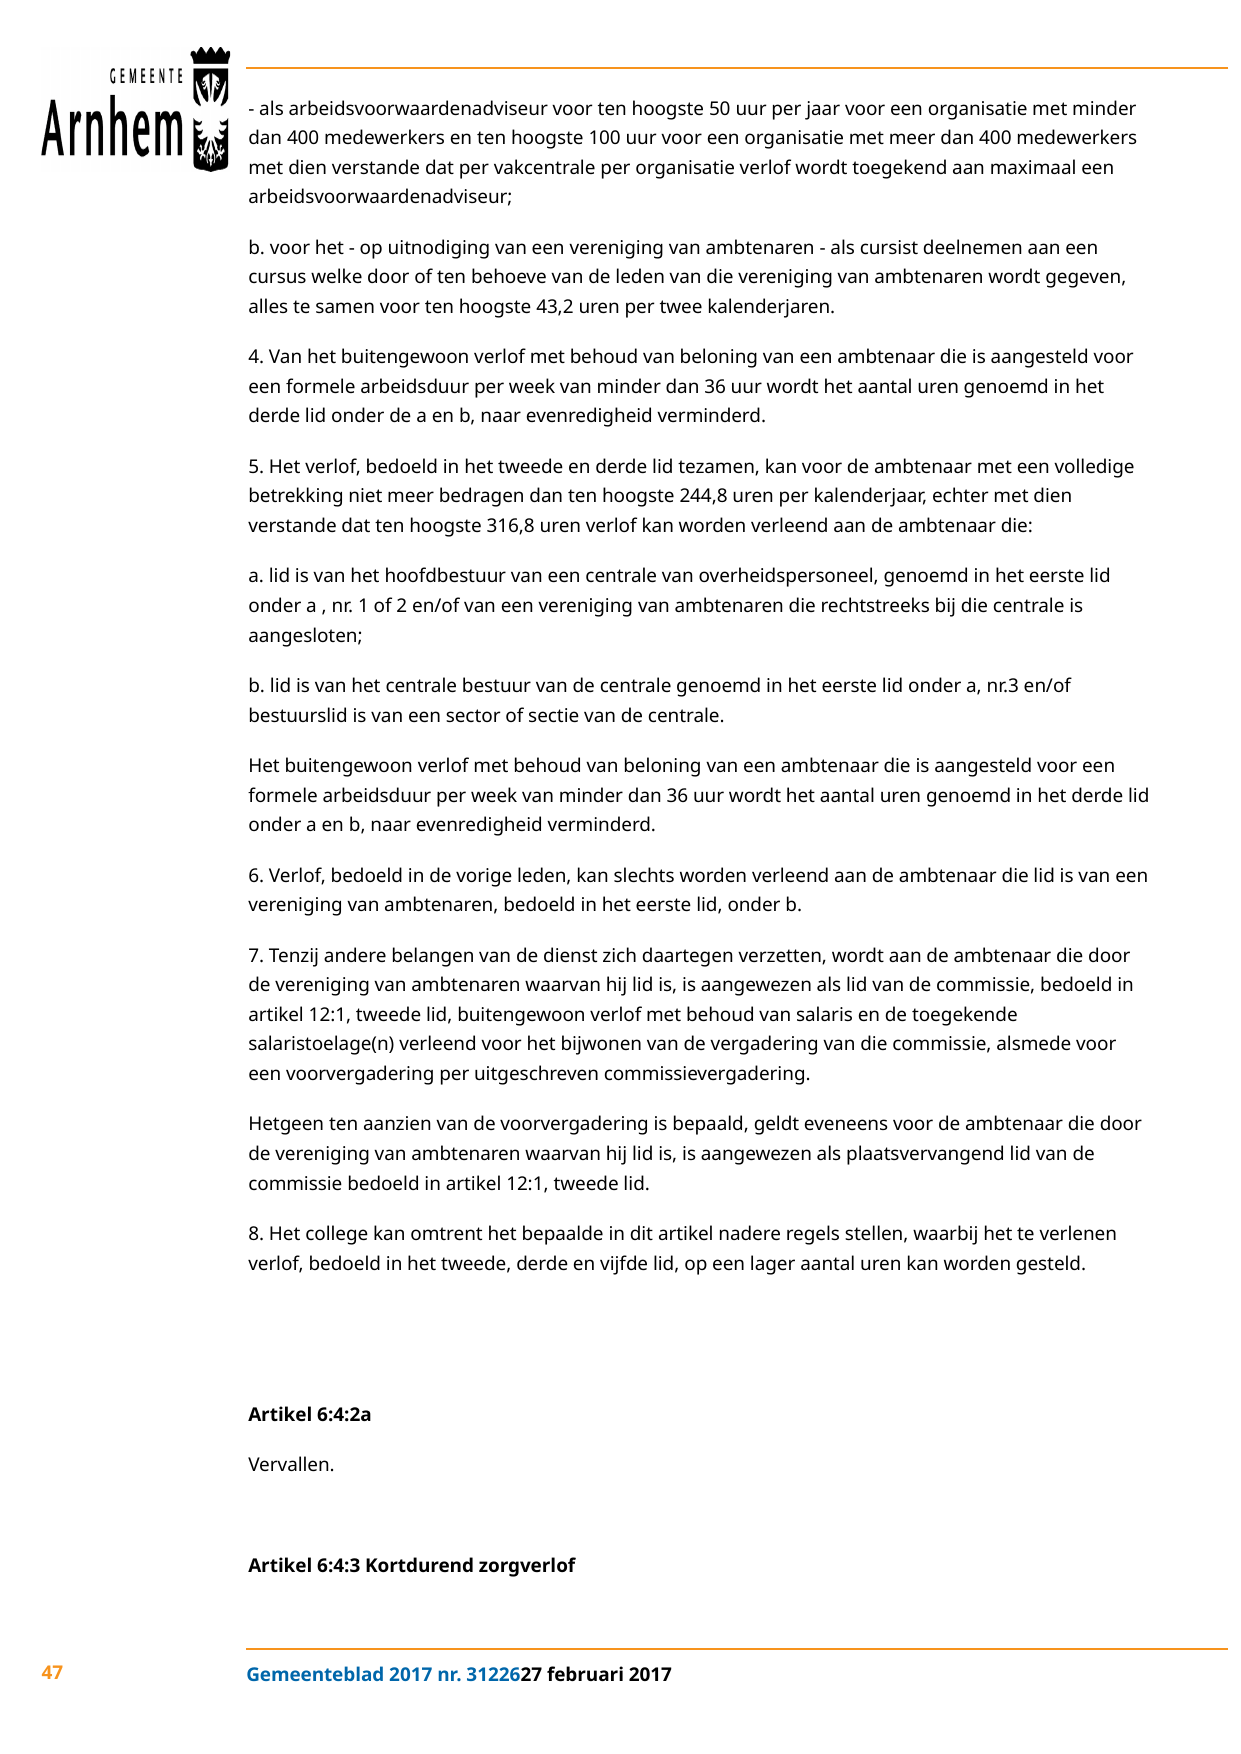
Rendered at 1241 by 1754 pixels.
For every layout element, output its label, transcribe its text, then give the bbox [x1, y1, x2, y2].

text b. voor het - op uitnodiging van een vereniging van ambtenaren - als cursist deelnemen aan een cursus welke door of ten behoeve van de leden van die vereniging van ambtenaren wordt gegeven, alles te samen voor ten hoogste 43,2 uren per twee kalenderjaren. [248, 234, 1152, 319]
text Vervallen. [248, 1451, 1152, 1477]
text Het buitengewoon verlof met behoud van beloning van een ambtenaar die is aangesteld voor een formele arbeidsduur per week van minder dan 36 uur wordt het aantal uren genoemd in het derde lid onder a en b, naar evenredigheid verminderd. [248, 752, 1152, 837]
text 4. Van het buitengewoon verlof met behoud van beloning van een ambtenaar die is aangesteld voor een formele arbeidsduur per week van minder dan 36 uur wordt het aantal uren genoemd in het derde lid onder de a en b, naar evenredigheid verminderd. [248, 343, 1152, 428]
picture [41, 47, 231, 172]
text Artikel 6:4:3 Kortdurend zorgverlof [248, 1552, 1152, 1578]
text 7. Tenzij andere belangen van de dienst zich daartegen verzetten, wordt aan de ambtenaar die door de vereniging van ambtenaren waarvan hij lid is, is aangewezen als lid van de commissie, bedoeld in artikel 12:1, tweede lid, buitengewoon verlof met behoud van salaris en de toegekende salaristoelage(n) verleend voor het bijwonen van de vergadering van die commissie, alsmede voor een voorvergadering per uitgeschreven commissievergadering. [248, 942, 1152, 1086]
text 5. Het verlof, bedoeld in het tweede en derde lid tezamen, kan voor de ambtenaar met een volledige betrekking niet meer bedragen dan ten hoogste 244,8 uren per kalenderjaar, echter met dien verstande dat ten hoogste 316,8 uren verlof kan worden verleend aan de ambtenaar die: [248, 453, 1152, 538]
text 8. Het college kan omtrent het bepaalde in dit artikel nadere regels stellen, waarbij het te verlenen verlof, bedoeld in het tweede, derde en vijfde lid, op een lager aantal uren kan worden gesteld. [248, 1220, 1152, 1276]
text 6. Verlof, bedoeld in de vorige leden, kan slechts worden verleend aan de ambtenaar die lid is van een vereniging van ambtenaren, bedoeld in het eerste lid, onder b. [248, 862, 1152, 917]
text a. lid is van het hoofdbestuur van een centrale van overheidspersoneel, genoemd in het eerste lid onder a , nr. 1 of 2 en/of van een vereniging van ambtenaren die rechtstreeks bij die centrale is aangesloten; [248, 563, 1152, 648]
text - als arbeidsvoorwaardenadviseur voor ten hoogste 50 uur per jaar voor een organisatie met minder dan 400 medewerkers en ten hoogste 100 uur voor een organisatie met meer dan 400 medewerkers met dien verstande dat per vakcentrale per organisatie verlof wordt toegekend aan maximaal een arbeidsvoorwaardenadviseur; [248, 95, 1152, 209]
text b. lid is van het centrale bestuur van de centrale genoemd in het eerste lid onder a, nr.3 en/of bestuurslid is van een sector of sectie van de centrale. [248, 672, 1152, 728]
text Artikel 6:4:2a [248, 1401, 1152, 1427]
text Hetgeen ten aanzien van de voorvergadering is bepaald, geldt eveneens voor de ambtenaar die door de vereniging van ambtenaren waarvan hij lid is, is aangewezen als plaatsvervangend lid van de commissie bedoeld in artikel 12:1, tweede lid. [248, 1111, 1152, 1196]
